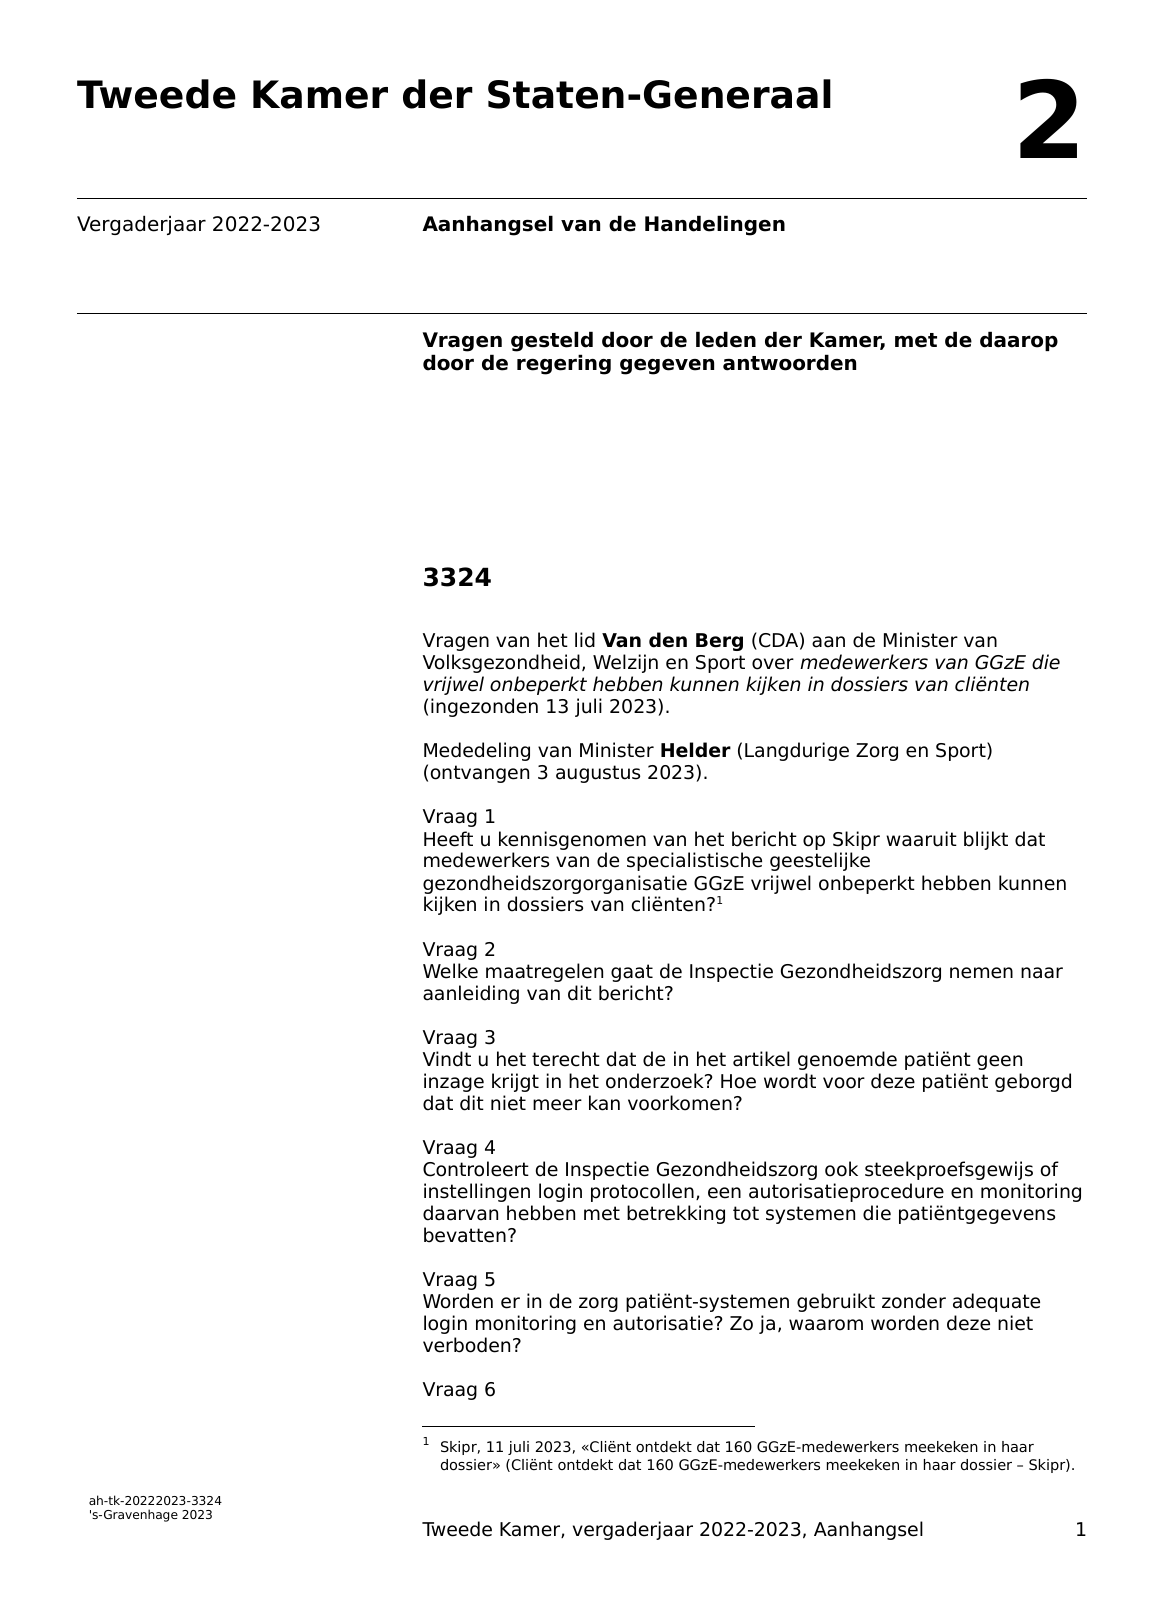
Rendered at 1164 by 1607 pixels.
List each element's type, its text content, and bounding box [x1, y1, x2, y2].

table_cell Vergaderjaar 2022-2023 [77, 199, 422, 313]
text Vraag 6 [422, 1379, 1087, 1401]
text Vraag 5 [422, 1269, 1087, 1291]
table_cell Vragen gesteld door de leden der Kamer, met de daarop door de regering gegeven antwoorden [422, 314, 1087, 375]
table_header 2 [886, 59, 1087, 198]
text Heeft u kennisgenomen van het bericht op Skipr waaruit blijkt dat medewerkers van de specialistische geestelijke gezondheidszorgorganisatie GGzE vrijwel onbeperkt hebben kunnen kijken in dossiers van cliënten? [422, 828, 1087, 916]
text Worden er in de zorg patiënt-systemen gebruikt zonder adequate login monitoring en autorisatie? Zo ja, waarom worden deze niet verboden? [422, 1291, 1087, 1357]
text Mededeling van Minister Helder (Langdurige Zorg en Sport) (ontvangen 3 augustus 2023). [422, 740, 1087, 784]
text 's-Gravenhage 2023 [88, 1508, 323, 1522]
text Vraag 1 [422, 806, 1087, 828]
text Controleert de Inspectie Gezondheidszorg ook steekproefsgewijs of instellingen login protocollen, een autorisatieprocedure en monitoring daarvan hebben met betrekking tot systemen die patiëntgegevens bevatten? [422, 1159, 1087, 1247]
text Vraag 4 [422, 1137, 1087, 1159]
text Vraag 2 [422, 938, 1087, 961]
text Vragen van het lid Van den Berg (CDA) aan de Minister van Volksgezondheid, Welzijn en Sport over medewerkers van GGzE die vrijwel onbeperkt hebben kunnen kijken in dossiers van cliënten (ingezonden 13 juli 2023). [422, 630, 1087, 718]
text Vraag 3 [422, 1027, 1087, 1049]
table_header Tweede Kamer der Staten-Generaal [77, 59, 886, 198]
text Skipr, 11 juli 2023, «Cliënt ontdekt dat 160 GGzE-medewerkers meekeken in haar dossier» (Cliënt ontdekt dat 160 GGzE-medewerkers meekeken in haar dossier – Skipr). [422, 1435, 1087, 1474]
text ah-tk-20222023-3324 [88, 1494, 323, 1508]
text 3324 [422, 563, 1087, 592]
table_cell [77, 314, 422, 375]
text Vindt u het terecht dat de in het artikel genoemde patiënt geen inzage krijgt in het onderzoek? Hoe wordt voor deze patiënt geborgd dat dit niet meer kan voorkomen? [422, 1049, 1087, 1114]
text Welke maatregelen gaat de Inspectie Gezondheidszorg nemen naar aanleiding van dit bericht? [422, 961, 1087, 1004]
table_cell Aanhangsel van de Handelingen [422, 199, 1087, 313]
